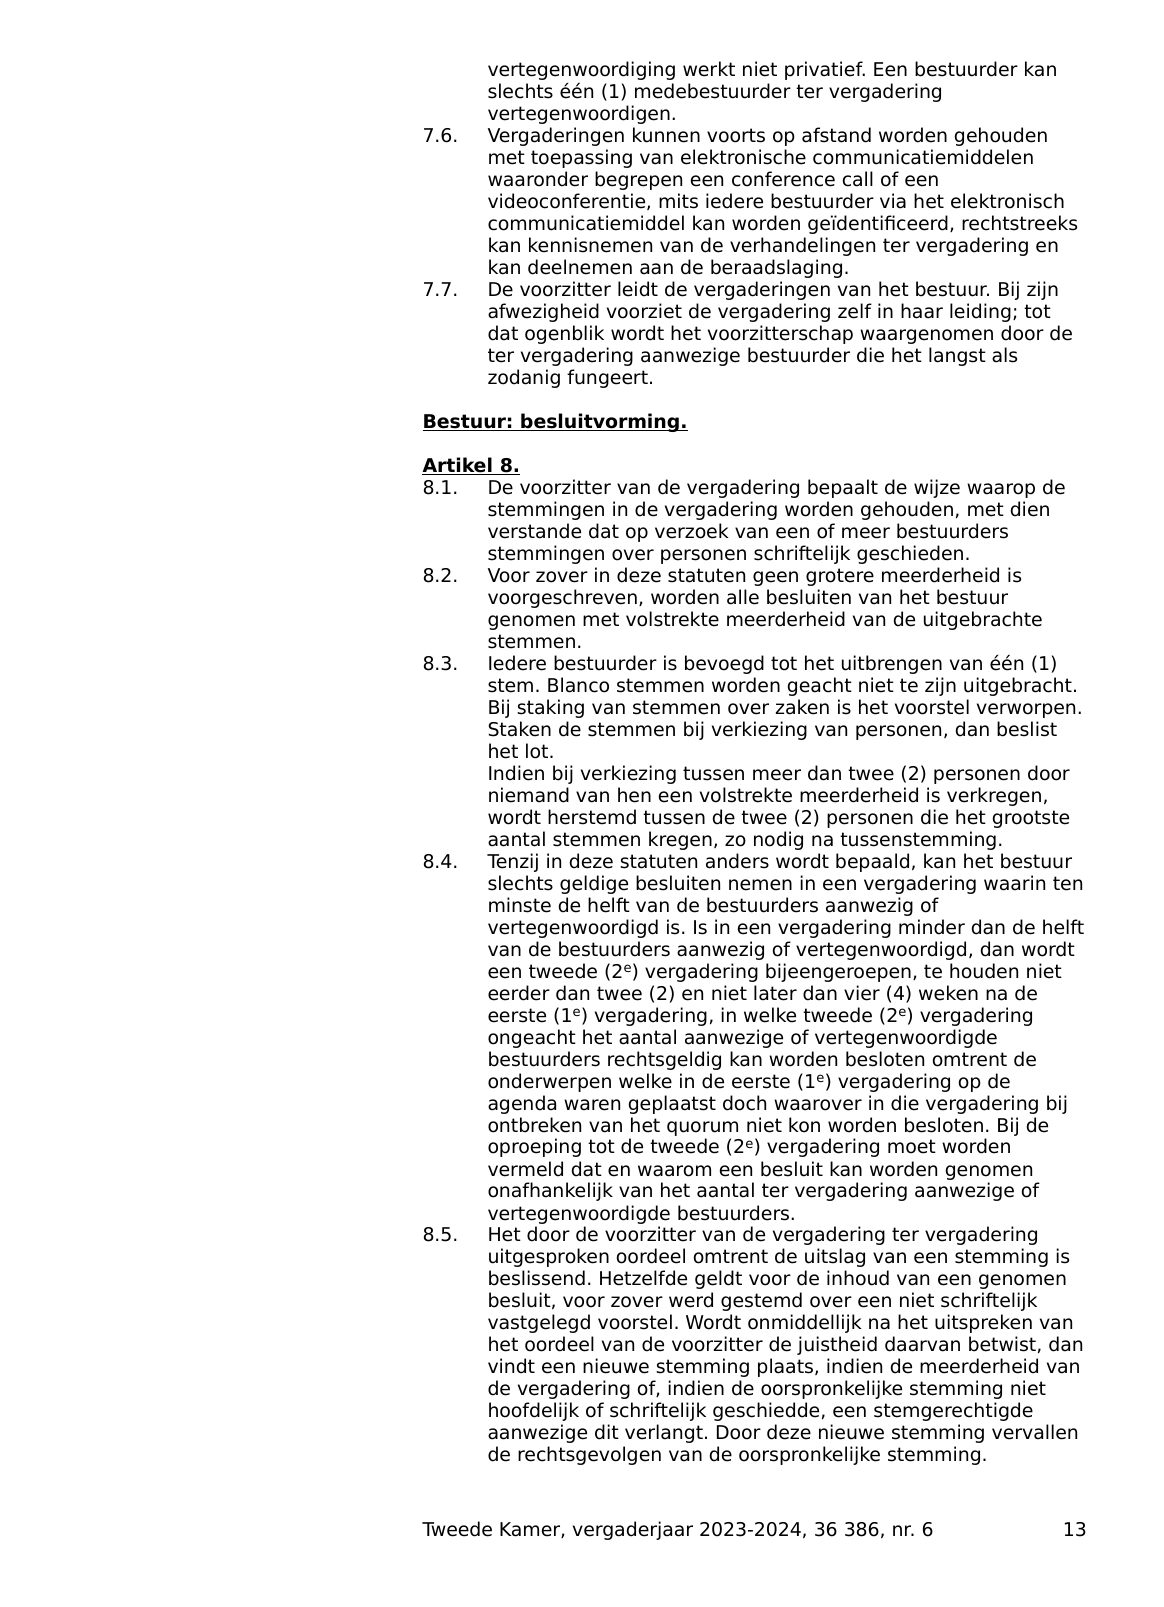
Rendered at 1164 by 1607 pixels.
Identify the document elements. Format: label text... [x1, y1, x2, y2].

text 8.4. Tenzij in deze statuten anders wordt bepaald, kan het bestuur slechts geldige besluiten nemen in een vergadering waarin ten minste de helft van de bestuurders aanwezig of vertegenwoordigd is. Is in een vergadering minder dan de helft van de bestuurders aanwezig of vertegenwoordigd, dan wordt een tweede (2e) vergadering bijeengeroepen, te houden niet eerder dan twee (2) en niet later dan vier (4) weken na de eerste (1e) vergadering, in welke tweede (2e) vergadering ongeacht het aantal aanwezige of vertegenwoordigde bestuurders rechtsgeldig kan worden besloten omtrent de onderwerpen welke in de eerste (1e) vergadering op de agenda waren geplaatst doch waarover in die vergadering bij ontbreken van het quorum niet kon worden besloten. Bij de oproeping tot de tweede (2e) vergadering moet worden vermeld dat en waarom een besluit kan worden genomen onafhankelijk van het aantal ter vergadering aanwezige of vertegenwoordigde bestuurders. [422, 851, 1087, 1224]
text 8.5. Het door de voorzitter van de vergadering ter vergadering uitgesproken oordeel omtrent de uitslag van een stemming is beslissend. Hetzelfde geldt voor de inhoud van een genomen besluit, voor zover werd gestemd over een niet schriftelijk vastgelegd voorstel. Wordt onmiddellijk na het uitspreken van het oordeel van de voorzitter de juistheid daarvan betwist, dan vindt een nieuwe stemming plaats, indien de meerderheid van de vergadering of, indien de oorspronkelijke stemming niet hoofdelijk of schriftelijk geschiedde, een stemgerechtigde aanwezige dit verlangt. Door deze nieuwe stemming vervallen de rechtsgevolgen van de oorspronkelijke stemming. [422, 1224, 1087, 1466]
text 7.7. De voorzitter leidt de vergaderingen van het bestuur. Bij zijn afwezigheid voorziet de vergadering zelf in haar leiding; tot dat ogenblik wordt het voorzitterschap waargenomen door de ter vergadering aanwezige bestuurder die het langst als zodanig fungeert. [422, 279, 1087, 389]
text vertegenwoordiging werkt niet privatief. Een bestuurder kan slechts één (1) medebestuurder ter vergadering vertegenwoordigen. [422, 59, 1087, 125]
text 8.1. De voorzitter van de vergadering bepaalt de wijze waarop de stemmingen in de vergadering worden gehouden, met dien verstande dat op verzoek van een of meer bestuurders stemmingen over personen schriftelijk geschieden. [422, 477, 1087, 565]
text 8.3. Iedere bestuurder is bevoegd tot het uitbrengen van één (1) stem. Blanco stemmen worden geacht niet te zijn uitgebracht. Bij staking van stemmen over zaken is het voorstel verworpen. Staken de stemmen bij verkiezing van personen, dan beslist het lot. [422, 653, 1087, 763]
subtitle Bestuur: besluitvorming. [422, 411, 1087, 433]
subtitle Artikel 8. [422, 455, 1087, 477]
text 7.6. Vergaderingen kunnen voorts op afstand worden gehouden met toepassing van elektronische communicatiemiddelen waaronder begrepen een conference call of een videoconferentie, mits iedere bestuurder via het elektronisch communicatiemiddel kan worden geïdentificeerd, rechtstreeks kan kennisnemen van de verhandelingen ter vergadering en kan deelnemen aan de beraadslaging. [422, 125, 1087, 279]
text 8.2. Voor zover in deze statuten geen grotere meerderheid is voorgeschreven, worden alle besluiten van het bestuur genomen met volstrekte meerderheid van de uitgebrachte stemmen. [422, 565, 1087, 653]
text Indien bij verkiezing tussen meer dan twee (2) personen door niemand van hen een volstrekte meerderheid is verkregen, wordt herstemd tussen de twee (2) personen die het grootste aantal stemmen kregen, zo nodig na tussenstemming. [487, 763, 1087, 851]
